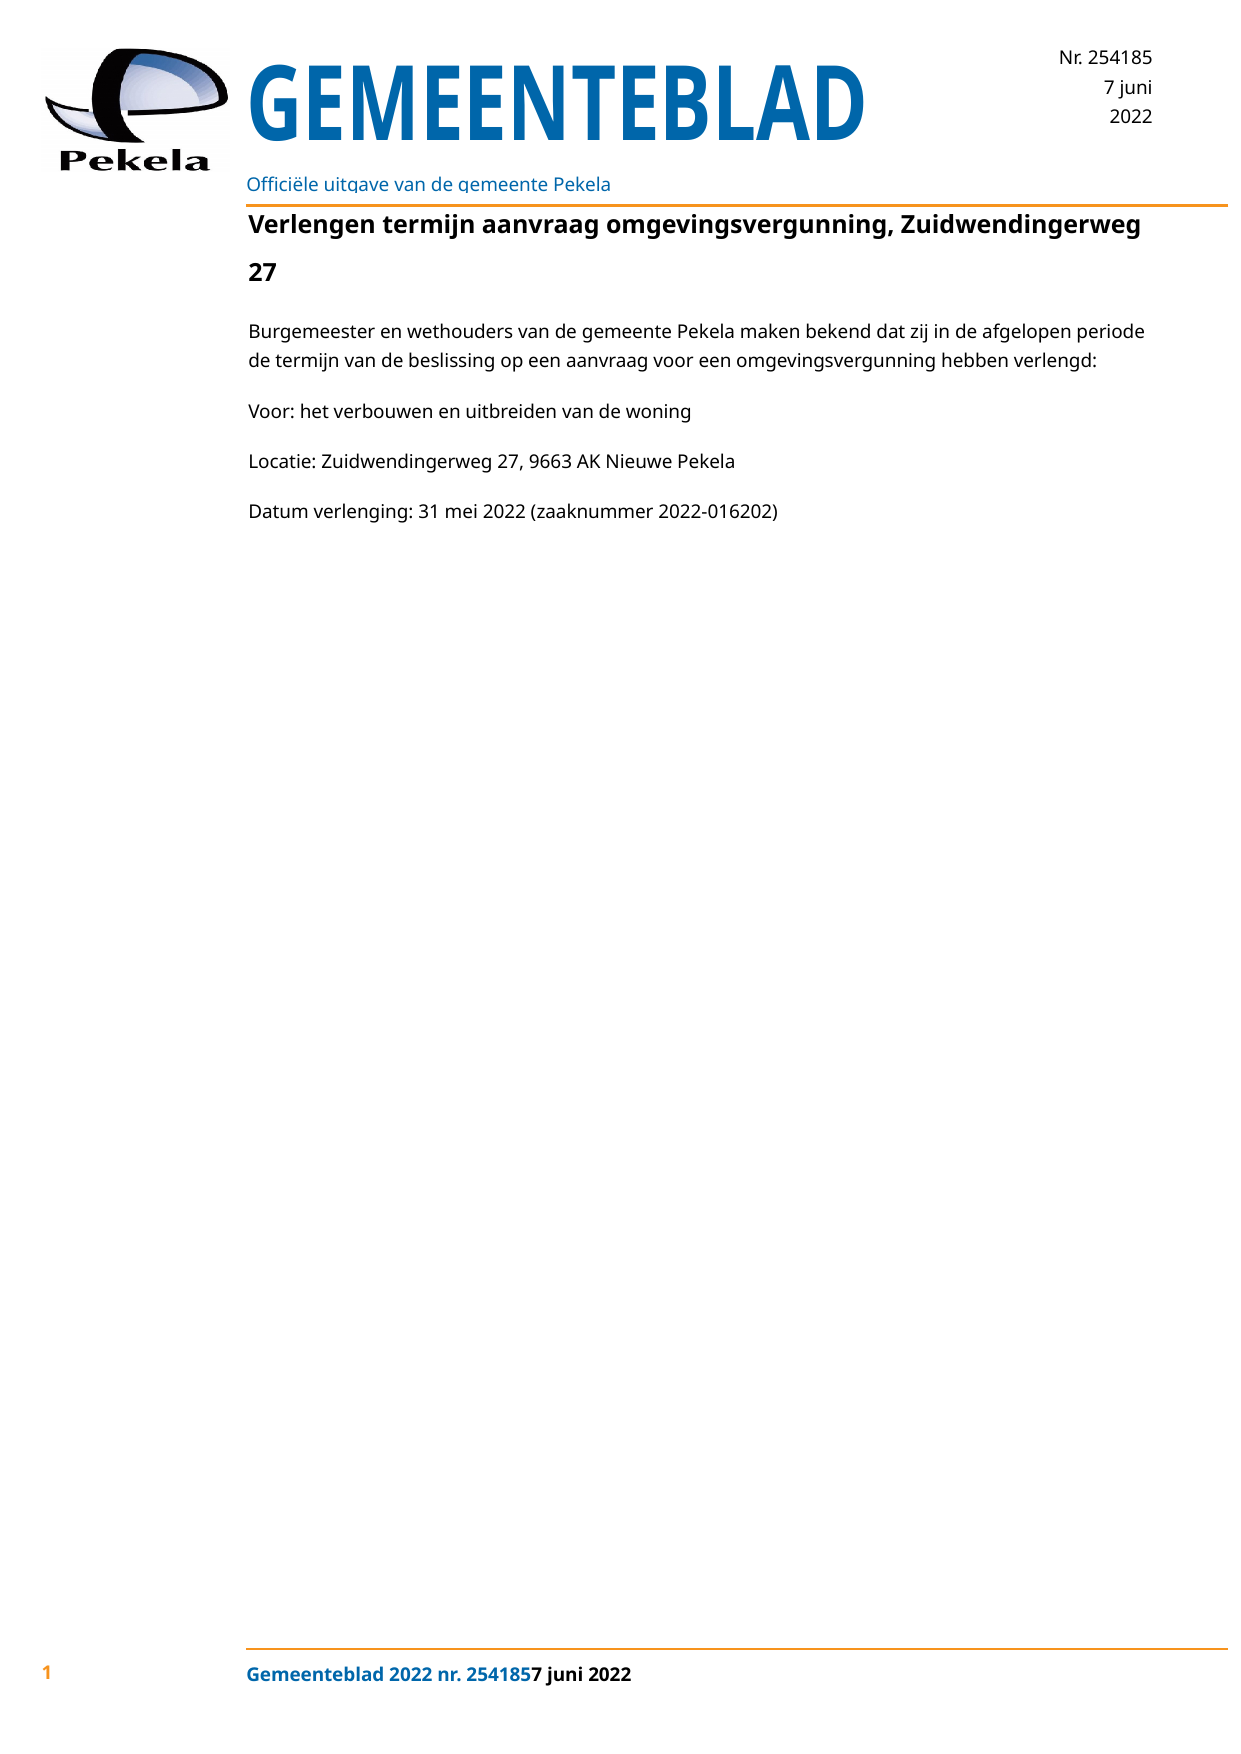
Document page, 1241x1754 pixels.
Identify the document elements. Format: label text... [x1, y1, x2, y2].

text Burgemeester en wethouders van de gemeente Pekela maken bekend dat zij in de afgelopen periode de termijn van de beslissing op een aanvraag voor een omgevingsvergunning hebben verlengd: [248, 318, 1152, 373]
text Datum verlenging: 31 mei 2022 (zaaknummer 2022-016202) [248, 499, 1152, 524]
text Locatie: Zuidwendingerweg 27, 9663 AK Nieuwe Pekela [248, 448, 1152, 474]
picture [41, 47, 231, 172]
text Voor: het verbouwen en uitbreiden van de woning [248, 398, 1152, 424]
text Verlengen termijn aanvraag omgevingsvergunning, Zuidwendingerweg 27 [248, 207, 1152, 288]
